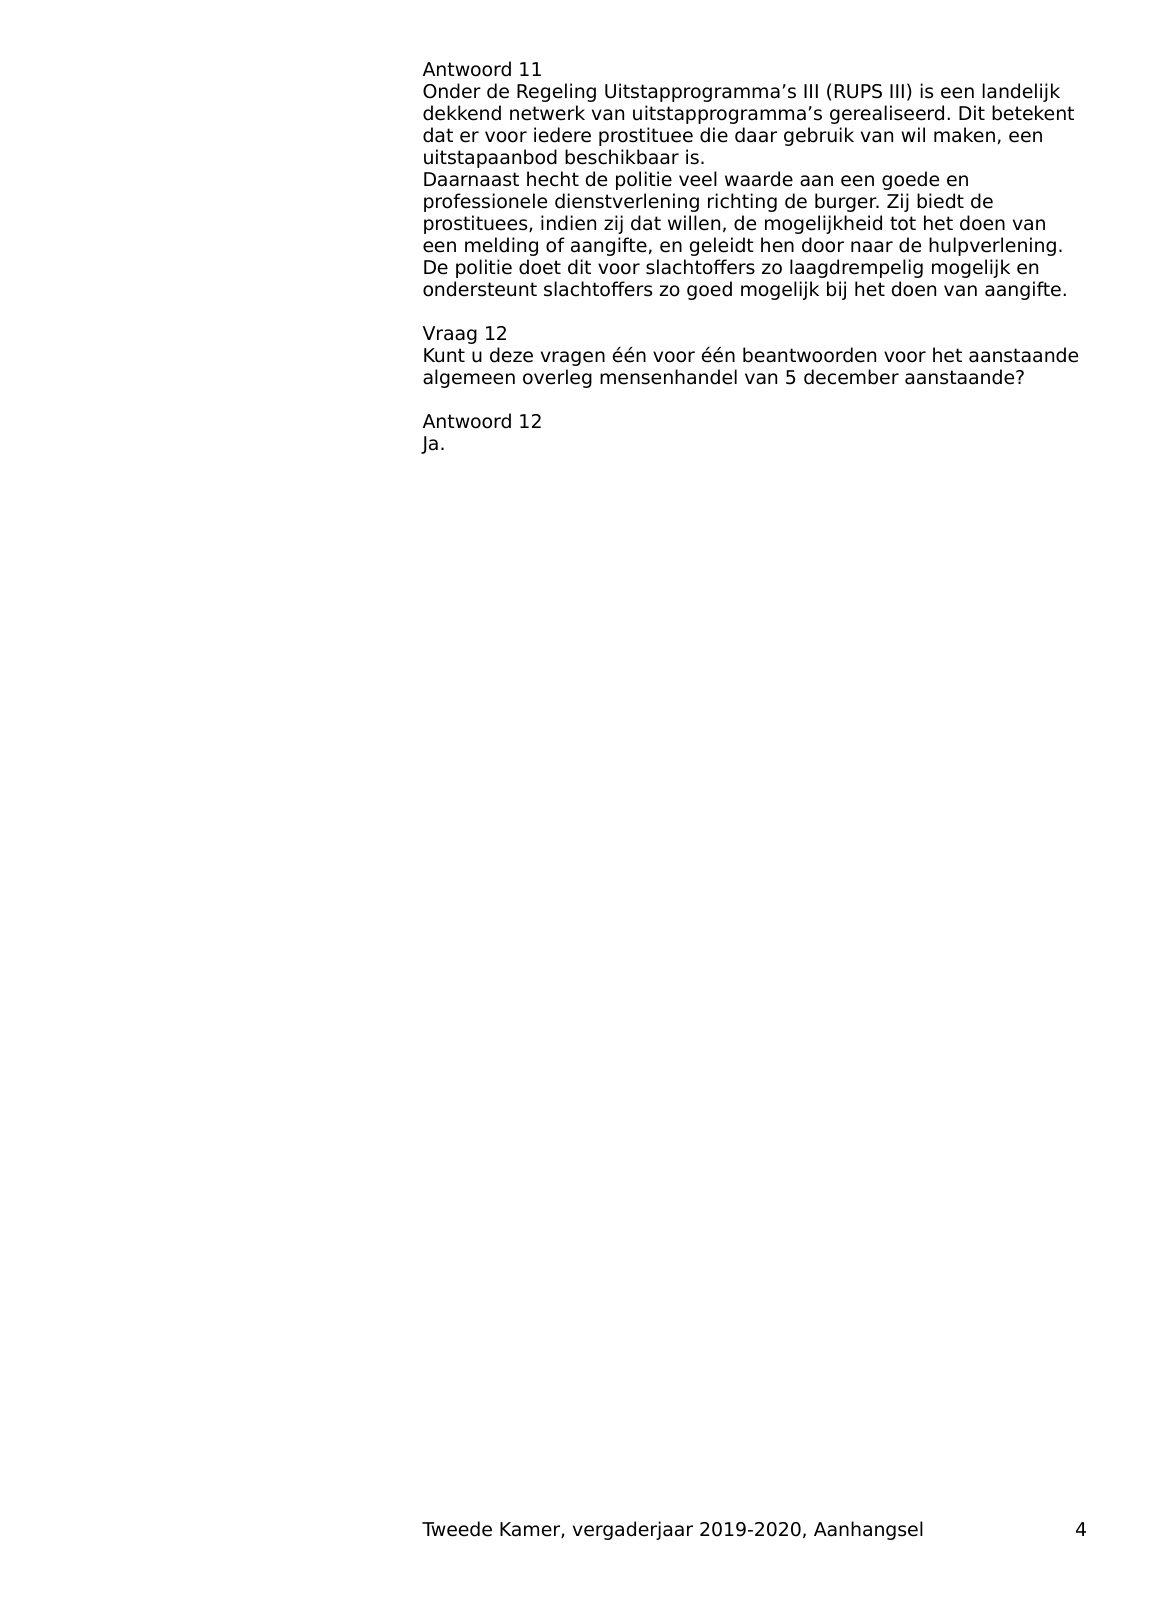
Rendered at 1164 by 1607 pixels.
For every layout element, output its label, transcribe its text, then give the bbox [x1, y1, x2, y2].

text Onder de Regeling Uitstapprogramma’s III (RUPS III) is een landelijk dekkend netwerk van uitstapprogramma’s gerealiseerd. Dit betekent dat er voor iedere prostituee die daar gebruik van wil maken, een uitstapaanbod beschikbaar is. [422, 81, 1087, 169]
text Daarnaast hecht de politie veel waarde aan een goede en professionele dienstverlening richting de burger. Zij biedt de prostituees, indien zij dat willen, de mogelijkheid tot het doen van een melding of aangifte, en geleidt hen door naar de hulpverlening. De politie doet dit voor slachtoffers zo laagdrempelig mogelijk en ondersteunt slachtoffers zo goed mogelijk bij het doen van aangifte. [422, 169, 1087, 301]
text Kunt u deze vragen één voor één beantwoorden voor het aanstaande algemeen overleg mensenhandel van 5 december aanstaande? [422, 345, 1087, 389]
text Vraag 12 [422, 323, 1087, 345]
text Antwoord 12 [422, 411, 1087, 433]
text Ja. [422, 433, 1087, 455]
text Antwoord 11 [422, 59, 1087, 81]
